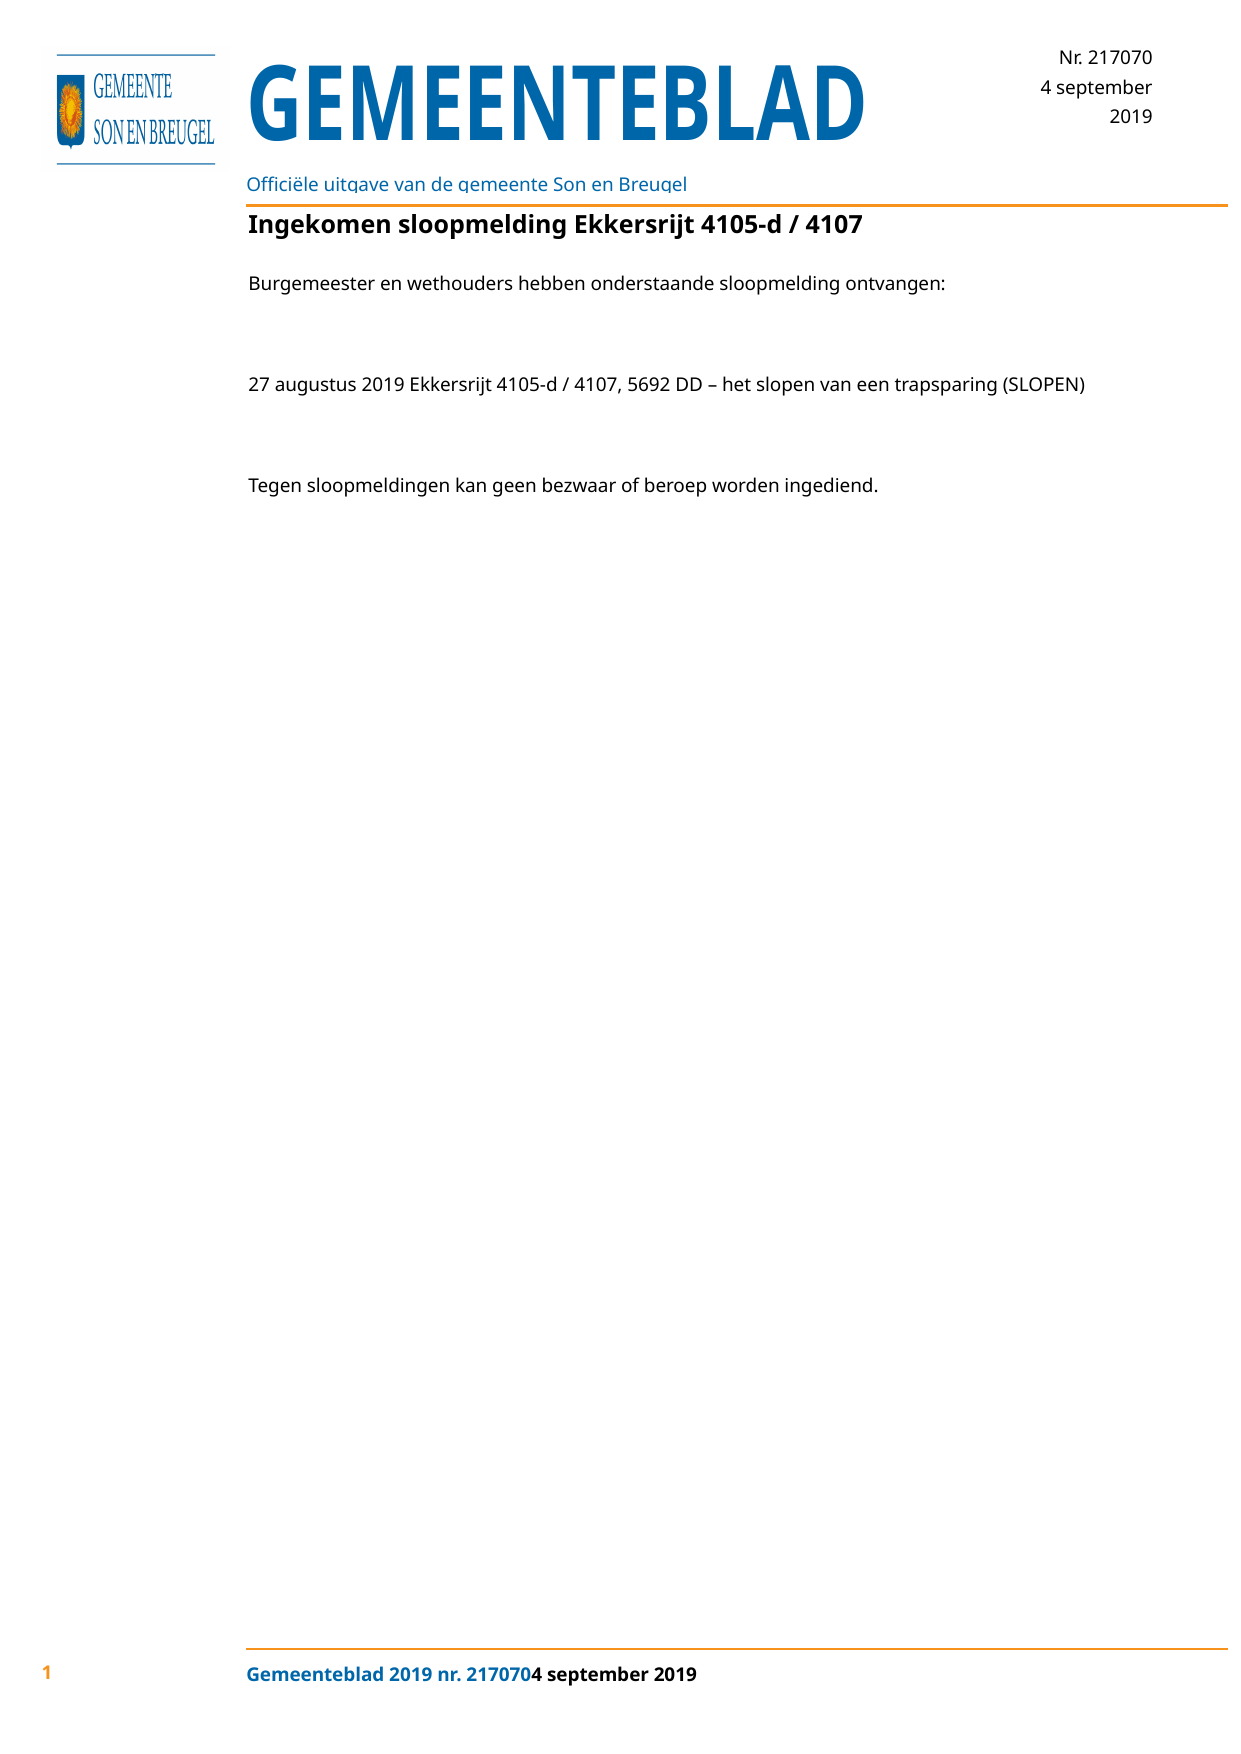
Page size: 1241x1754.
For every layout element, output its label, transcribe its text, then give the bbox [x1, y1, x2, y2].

text 27 augustus 2019 Ekkersrijt 4105-d / 4107, 5692 DD – het slopen van een trapsparing (SLOPEN) [248, 371, 1152, 397]
text Burgemeester en wethouders hebben onderstaande sloopmelding ontvangen: [248, 270, 1152, 296]
picture [41, 47, 231, 172]
text Ingekomen sloopmelding Ekkersrijt 4105-d / 4107 [248, 207, 1152, 241]
text Tegen sloopmeldingen kan geen bezwaar of beroep worden ingediend. [248, 472, 1152, 498]
